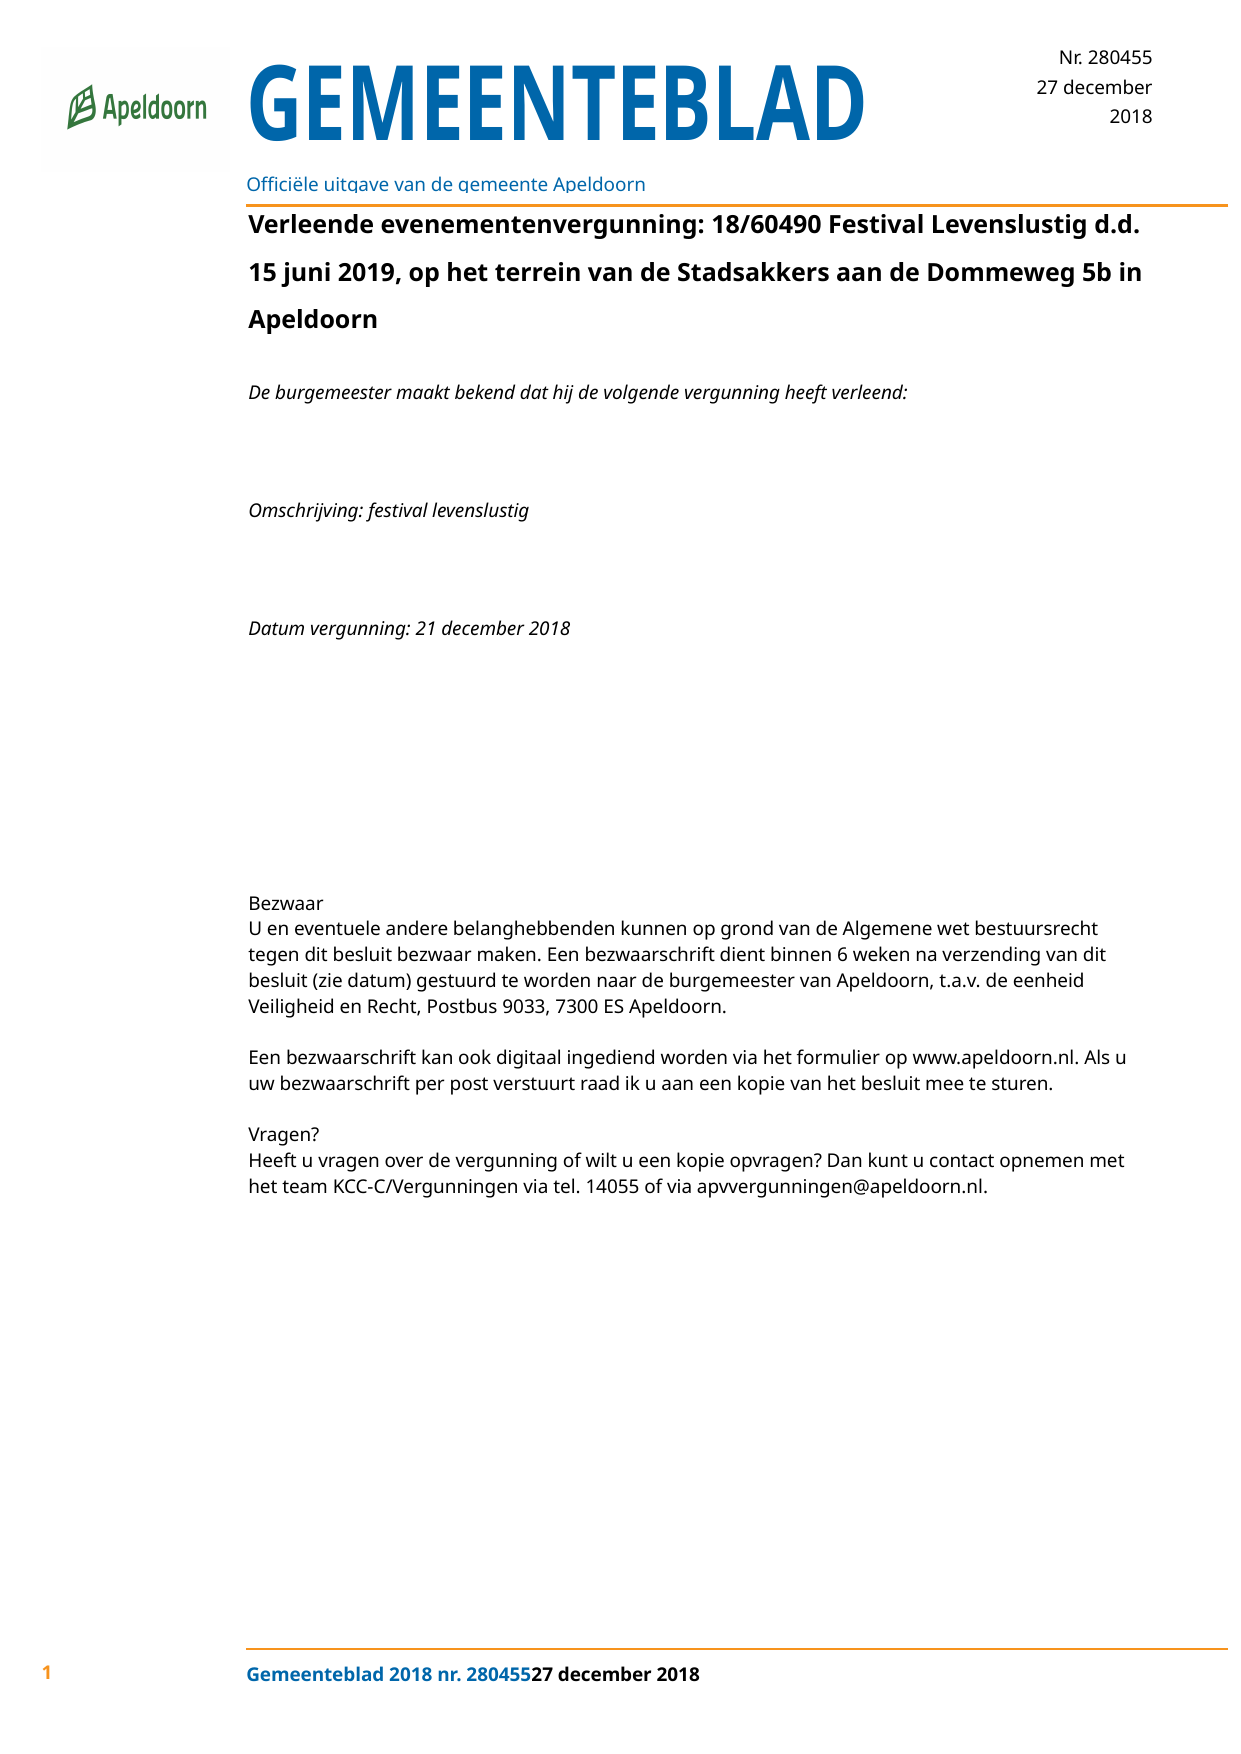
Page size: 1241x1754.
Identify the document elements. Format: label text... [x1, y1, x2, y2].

text Een bezwaarschrift kan ook digitaal ingediend worden via het formulier op www.apeldoorn.nl. Als u uw bezwaarschrift per post verstuurt raad ik u aan een kopie van het besluit mee te sturen. [248, 1044, 1152, 1096]
text Bezwaar [248, 890, 1152, 916]
text Heeft u vragen over de vergunning of wilt u een kopie opvragen? Dan kunt u contact opnemen met het team KCC-C/Vergunningen via tel. 14055 of via apvvergunningen@apeldoorn.nl. [248, 1147, 1152, 1199]
picture [41, 47, 231, 172]
text De burgemeester maakt bekend dat hij de volgende vergunning heeft verleend: [248, 379, 1152, 405]
text Omschrijving: festival levenslustig [248, 497, 1152, 523]
text Vragen? [248, 1121, 1152, 1147]
text Verleende evenementenvergunning: 18/60490 Festival Levenslustig d.d. 15 juni 2019, op het terrein van de Stadsakkers aan de Dommeweg 5b in Apeldoorn [248, 207, 1152, 336]
text U en eventuele andere belanghebbenden kunnen op grond van de Algemene wet bestuursrecht tegen dit besluit bezwaar maken. Een bezwaarschrift dient binnen 6 weken na verzending van dit besluit (zie datum) gestuurd te worden naar de burgemeester van Apeldoorn, t.a.v. de eenheid Veiligheid en Recht, Postbus 9033, 7300 ES Apeldoorn. [248, 916, 1152, 1018]
text Datum vergunning: 21 december 2018 [248, 615, 1152, 640]
